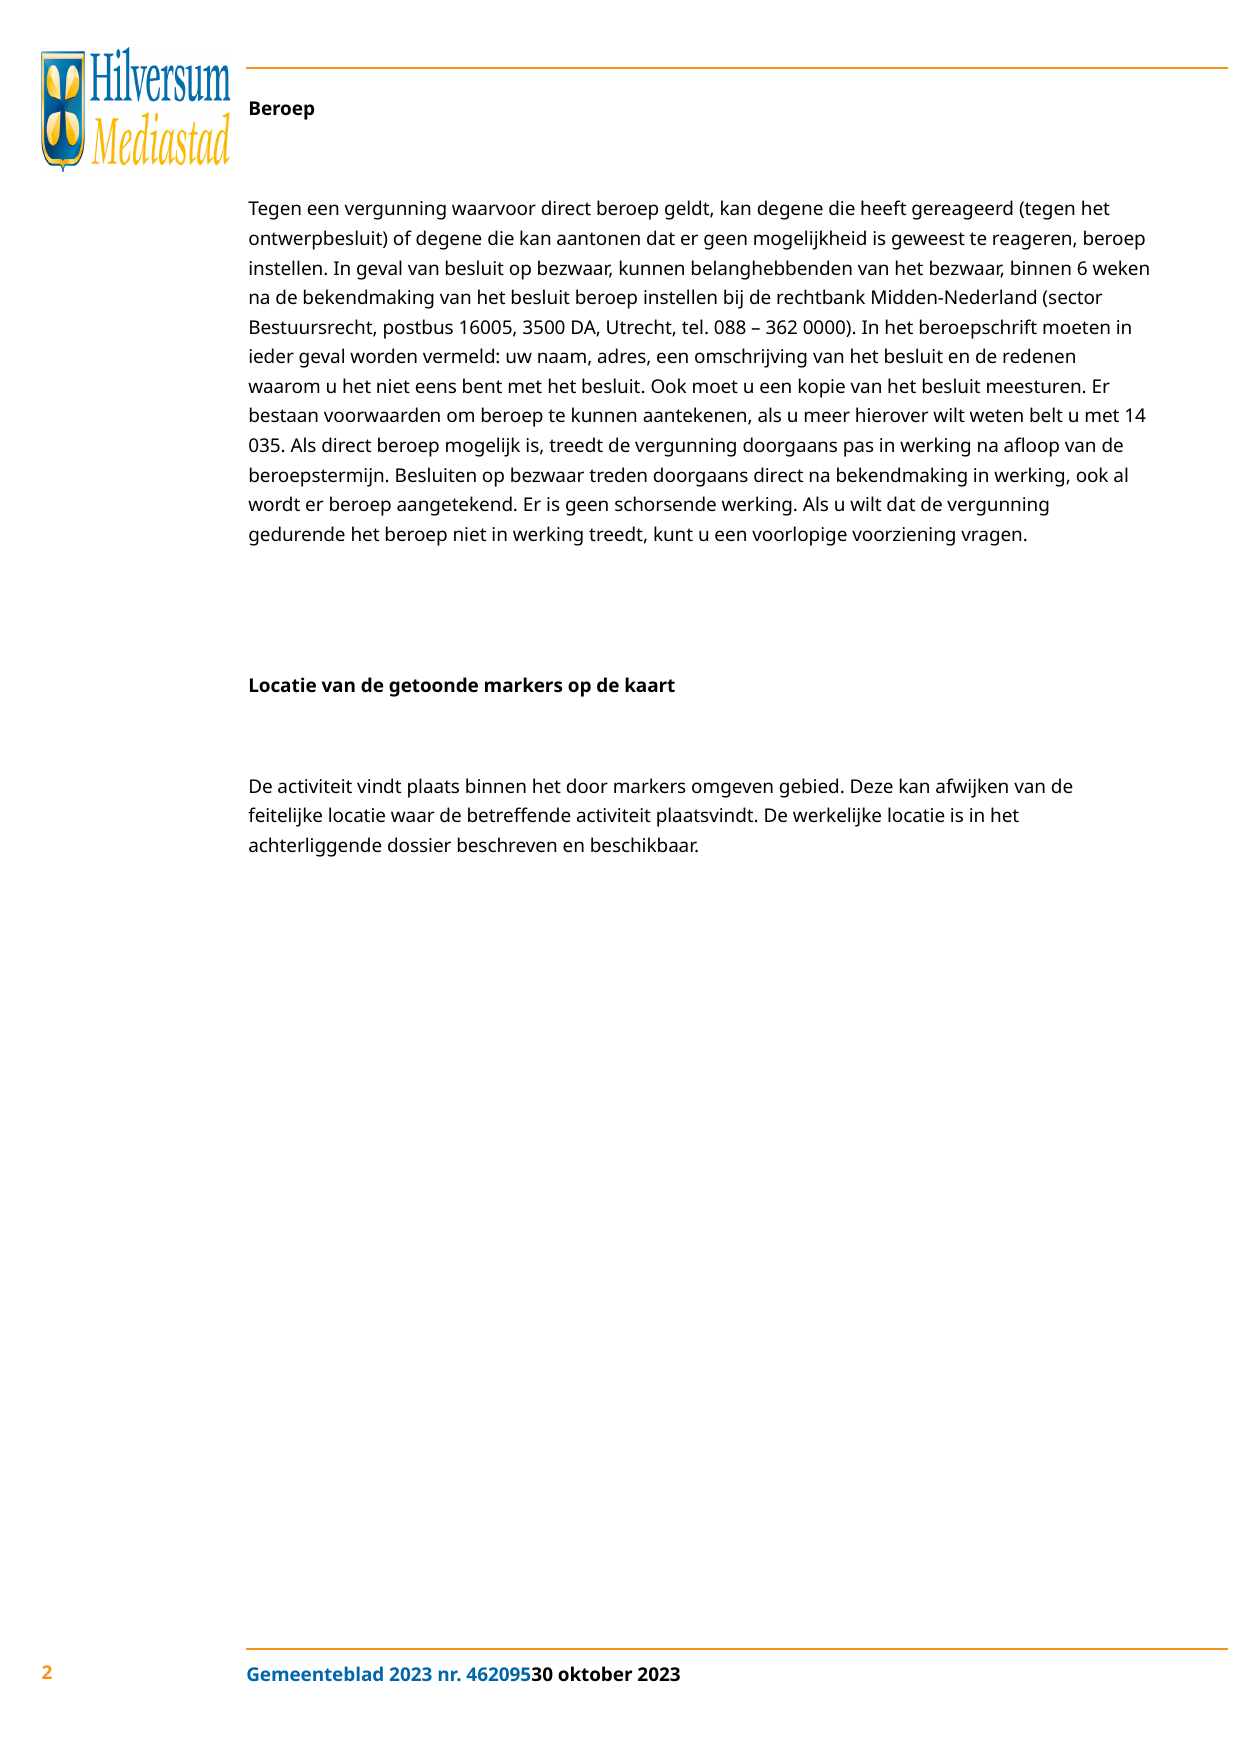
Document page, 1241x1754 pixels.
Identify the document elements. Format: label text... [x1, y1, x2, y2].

text Beroep [248, 95, 1152, 121]
text Tegen een vergunning waarvoor direct beroep geldt, kan degene die heeft gereageerd (tegen het ontwerpbesluit) of degene die kan aantonen dat er geen mogelijkheid is geweest te reageren, beroep instellen. In geval van besluit op bezwaar, kunnen belanghebbenden van het bezwaar, binnen 6 weken na de bekendmaking van het besluit beroep instellen bij de rechtbank Midden-Nederland (sector Bestuursrecht, postbus 16005, 3500 DA, Utrecht, tel. 088 – 362 0000). In het beroepschrift moeten in ieder geval worden vermeld: uw naam, adres, een omschrijving van het besluit en de redenen waarom u het niet eens bent met het besluit. Ook moet u een kopie van het besluit meesturen. Er bestaan voorwaarden om beroep te kunnen aantekenen, als u meer hierover wilt weten belt u met 14 035. Als direct beroep mogelijk is, treedt de vergunning doorgaans pas in werking na afloop van de beroepstermijn. Besluiten op bezwaar treden doorgaans direct na bekendmaking in werking, ook al wordt er beroep aangetekend. Er is geen schorsende werking. Als u wilt dat de vergunning gedurende het beroep niet in werking treedt, kunt u een voorlopige voorziening vragen. [248, 196, 1152, 547]
text De activiteit vindt plaats binnen het door markers omgeven gebied. Deze kan afwijken van de feitelijke locatie waar de betreffende activiteit plaatsvindt. De werkelijke locatie is in het achterliggende dossier beschreven en beschikbaar. [248, 773, 1152, 858]
text Locatie van de getoonde markers op de kaart [248, 672, 1152, 698]
picture [41, 47, 231, 172]
